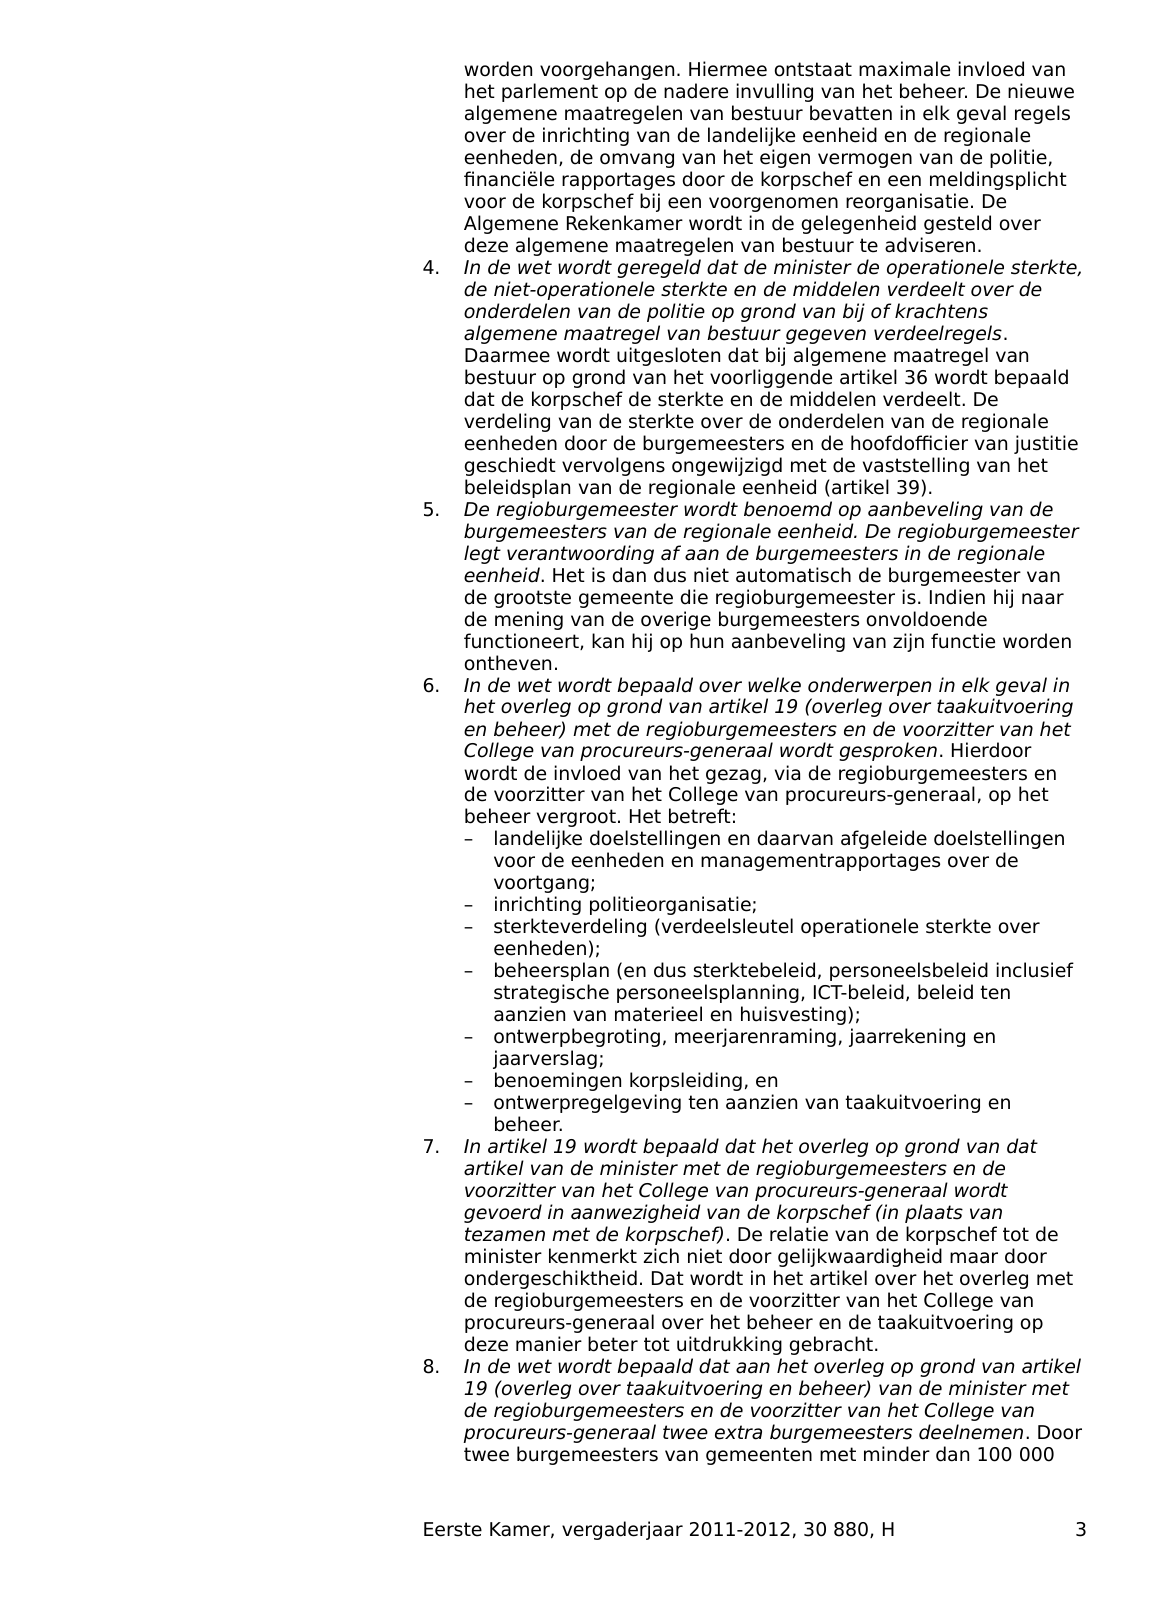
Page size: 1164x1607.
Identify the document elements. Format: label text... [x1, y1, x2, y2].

text 4. In de wet wordt geregeld dat de minister de operationele sterkte, de niet-operationele sterkte en de middelen verdeelt over de onderdelen van de politie op grond van bij of krachtens algemene maatregel van bestuur gegeven verdeelregels. Daarmee wordt uitgesloten dat bij algemene maatregel van bestuur op grond van het voorliggende artikel 36 wordt bepaald dat de korpschef de sterkte en de middelen verdeelt. De verdeling van de sterkte over de onderdelen van de regionale eenheden door de burgemeesters en de hoofdofficier van justitie geschiedt vervolgens ongewijzigd met de vaststelling van het beleidsplan van de regionale eenheid (artikel 39). [422, 257, 1087, 499]
text 5. De regioburgemeester wordt benoemd op aanbeveling van de burgemeesters van de regionale eenheid. De regioburgemeester legt verantwoording af aan de burgemeesters in de regionale eenheid. Het is dan dus niet automatisch de burgemeester van de grootste gemeente die regioburgemeester is. Indien hij naar de mening van de overige burgemeesters onvoldoende functioneert, kan hij op hun aanbeveling van zijn functie worden ontheven. [422, 499, 1087, 674]
text – ontwerpregelgeving ten aanzien van taakuitvoering en beheer. [464, 1092, 1087, 1136]
text 6. In de wet wordt bepaald over welke onderwerpen in elk geval in het overleg op grond van artikel 19 (overleg over taakuitvoering en beheer) met de regioburgemeesters en de voorzitter van het College van procureurs-generaal wordt gesproken. Hierdoor wordt de invloed van het gezag, via de regioburgemeesters en de voorzitter van het College van procureurs-generaal, op het beheer vergroot. Het betreft: [422, 674, 1087, 828]
text – inrichting politieorganisatie; [464, 894, 1087, 916]
text worden voorgehangen. Hiermee ontstaat maximale invloed van het parlement op de nadere invulling van het beheer. De nieuwe algemene maatregelen van bestuur bevatten in elk geval regels over de inrichting van de landelijke eenheid en de regionale eenheden, de omvang van het eigen vermogen van de politie, financiële rapportages door de korpschef en een meldingsplicht voor de korpschef bij een voorgenomen reorganisatie. De Algemene Rekenkamer wordt in de gelegenheid gesteld over deze algemene maatregelen van bestuur te adviseren. [422, 59, 1087, 257]
text – benoemingen korpsleiding, en [464, 1070, 1087, 1092]
text – landelijke doelstellingen en daarvan afgeleide doelstellingen voor de eenheden en managementrapportages over de voortgang; [464, 828, 1087, 894]
text 7. In artikel 19 wordt bepaald dat het overleg op grond van dat artikel van de minister met de regioburgemeesters en de voorzitter van het College van procureurs-generaal wordt gevoerd in aanwezigheid van de korpschef (in plaats van tezamen met de korpschef). De relatie van de korpschef tot de minister kenmerkt zich niet door gelijkwaardigheid maar door ondergeschiktheid. Dat wordt in het artikel over het overleg met de regioburgemeesters en de voorzitter van het College van procureurs-generaal over het beheer en de taakuitvoering op deze manier beter tot uitdrukking gebracht. [422, 1136, 1087, 1356]
text – sterkteverdeling (verdeelsleutel operationele sterkte over eenheden); [464, 916, 1087, 960]
text – beheersplan (en dus sterktebeleid, personeelsbeleid inclusief strategische personeelsplanning, ICT-beleid, beleid ten aanzien van materieel en huisvesting); [464, 960, 1087, 1026]
text 8. In de wet wordt bepaald dat aan het overleg op grond van artikel 19 (overleg over taakuitvoering en beheer) van de minister met de regioburgemeesters en de voorzitter van het College van procureurs-generaal twee extra burgemeesters deelnemen. Door twee burgemeesters van gemeenten met minder dan 100 000 [422, 1356, 1087, 1466]
text – ontwerpbegroting, meerjarenraming, jaarrekening en jaarverslag; [464, 1026, 1087, 1070]
